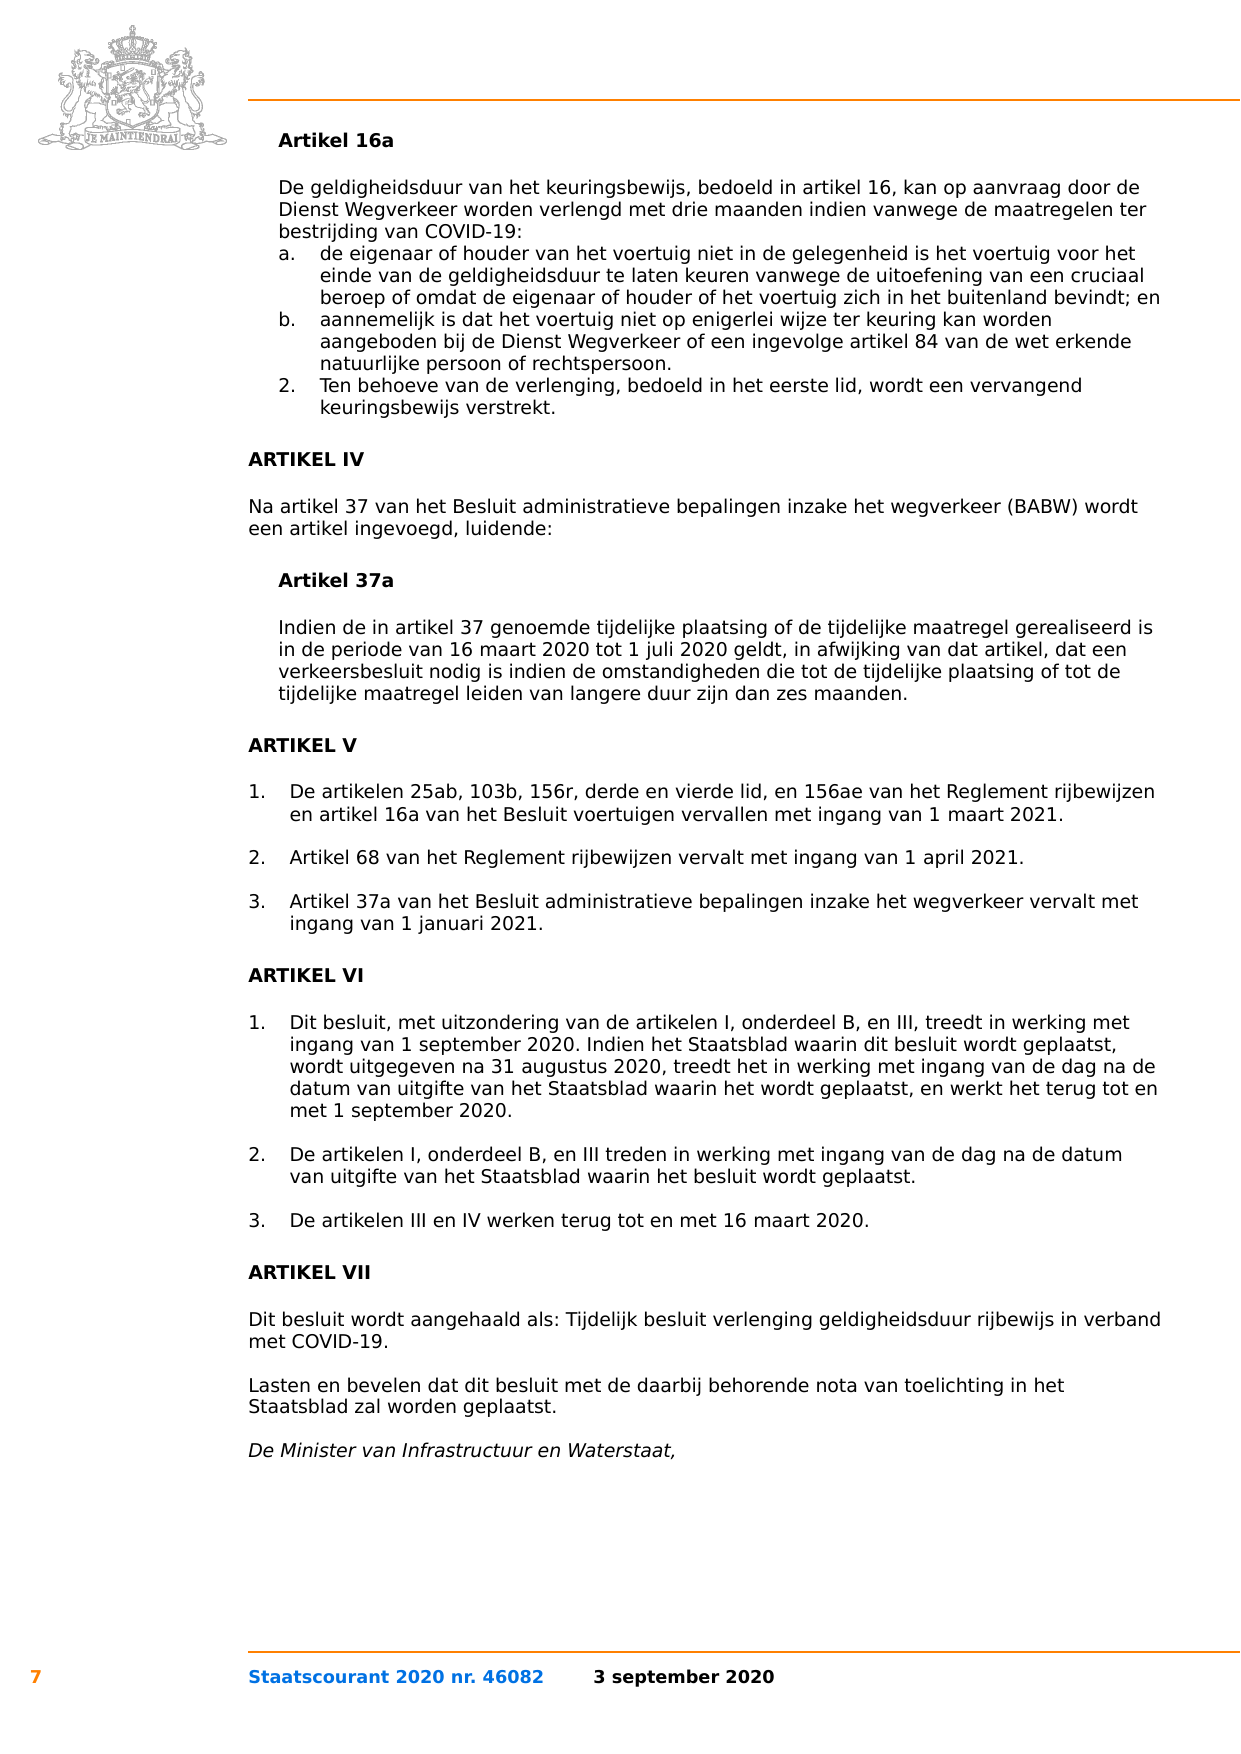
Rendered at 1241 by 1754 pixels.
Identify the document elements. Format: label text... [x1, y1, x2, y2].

subtitle ARTIKEL IV [248, 449, 1163, 471]
picture [38, 25, 227, 150]
text 2. Ten behoeve van de verlenging, bedoeld in het eerste lid, wordt een vervangend keuringsbewijs verstrekt. [278, 375, 1163, 419]
text 2. De artikelen I, onderdeel B, en III treden in werking met ingang van de dag na de datum van uitgifte van het Staatsblad waarin het besluit wordt geplaatst. [248, 1144, 1163, 1188]
text Dit besluit wordt aangehaald als: Tijdelijk besluit verlenging geldigheidsduur rijbewijs in verband met COVID-19. [248, 1309, 1163, 1353]
text Indien de in artikel 37 genoemde tijdelijke plaatsing of de tijdelijke maatregel gerealiseerd is in de periode van 16 maart 2020 tot 1 juli 2020 geldt, in afwijking van dat artikel, dat een verkeersbesluit nodig is indien de omstandigheden die tot de tijdelijke plaatsing of tot de tijdelijke maatregel leiden van langere duur zijn dan zes maanden. [278, 617, 1163, 704]
subtitle Artikel 16a [278, 130, 1163, 152]
text 2. Artikel 68 van het Reglement rijbewijzen vervalt met ingang van 1 april 2021. [248, 847, 1163, 869]
text De Minister van Infrastructuur en Waterstaat, [248, 1440, 1163, 1462]
subtitle ARTIKEL VII [248, 1262, 1163, 1284]
text Na artikel 37 van het Besluit administratieve bepalingen inzake het wegverkeer (BABW) wordt een artikel ingevoegd, luidende: [248, 496, 1163, 539]
text 1. Dit besluit, met uitzondering van de artikelen I, onderdeel B, en III, treedt in werking met ingang van 1 september 2020. Indien het Staatsblad waarin dit besluit wordt geplaatst, wordt uitgegeven na 31 augustus 2020, treedt het in werking met ingang van de dag na de datum van uitgifte van het Staatsblad waarin het wordt geplaatst, en werkt het terug tot en met 1 september 2020. [248, 1012, 1163, 1122]
text b. aannemelijk is dat het voertuig niet op enigerlei wijze ter keuring kan worden aangeboden bij de Dienst Wegverkeer of een ingevolge artikel 84 van de wet erkende natuurlijke persoon of rechtspersoon. [278, 309, 1163, 375]
text 3. De artikelen III en IV werken terug tot en met 16 maart 2020. [248, 1210, 1163, 1232]
text a. de eigenaar of houder van het voertuig niet in de gelegenheid is het voertuig voor het einde van de geldigheidsduur te laten keuren vanwege de uitoefening van een cruciaal beroep of omdat de eigenaar of houder of het voertuig zich in het buitenland bevindt; en [278, 243, 1163, 309]
subtitle Artikel 37a [278, 569, 1163, 592]
text 1. De artikelen 25ab, 103b, 156r, derde en vierde lid, en 156ae van het Reglement rijbewijzen en artikel 16a van het Besluit voertuigen vervallen met ingang van 1 maart 2021. [248, 781, 1163, 825]
subtitle ARTIKEL VI [248, 965, 1163, 987]
text Lasten en bevelen dat dit besluit met de daarbij behorende nota van toelichting in het Staatsblad zal worden geplaatst. [248, 1374, 1163, 1418]
text De geldigheidsduur van het keuringsbewijs, bedoeld in artikel 16, kan op aanvraag door de Dienst Wegverkeer worden verlengd met drie maanden indien vanwege de maatregelen ter bestrijding van COVID-19: [278, 177, 1163, 243]
subtitle ARTIKEL V [248, 734, 1163, 756]
text 3. Artikel 37a van het Besluit administratieve bepalingen inzake het wegverkeer vervalt met ingang van 1 januari 2021. [248, 891, 1163, 935]
